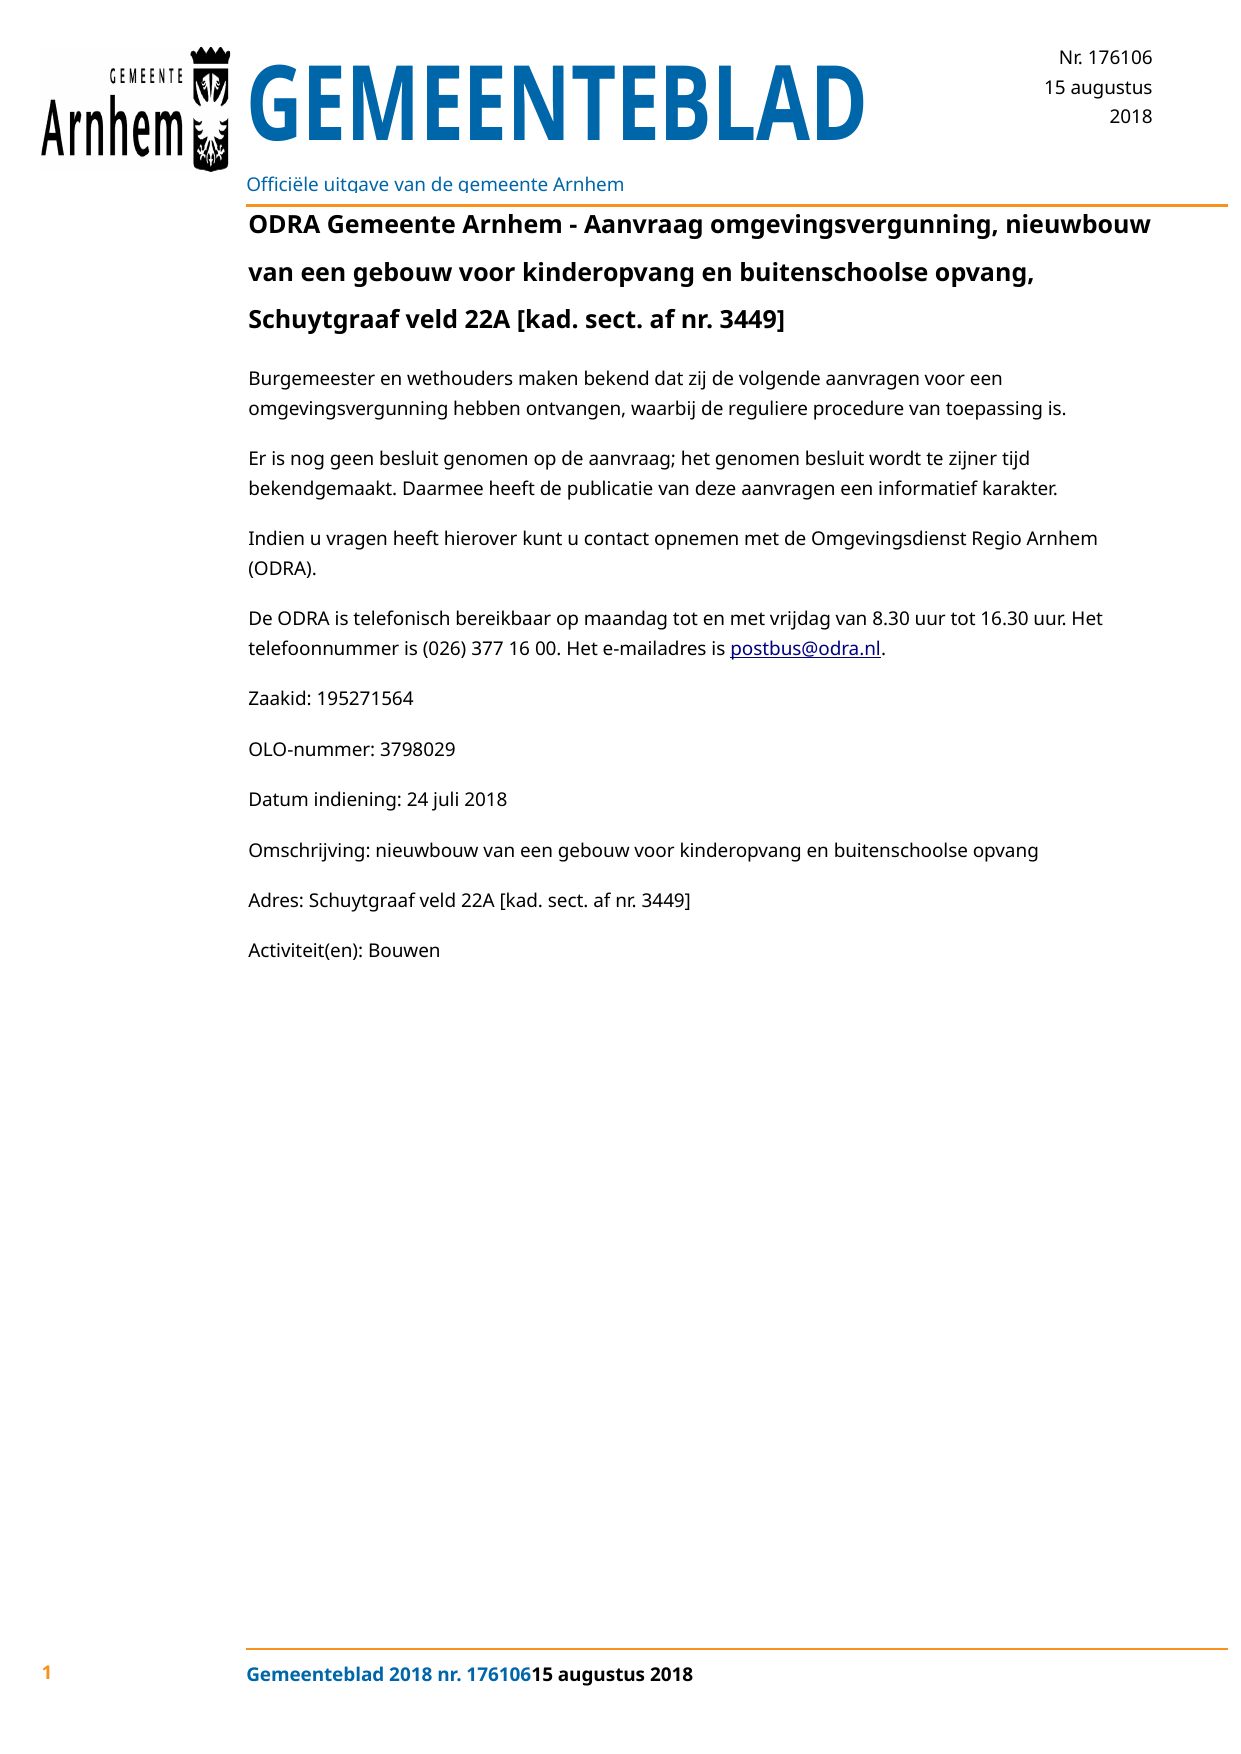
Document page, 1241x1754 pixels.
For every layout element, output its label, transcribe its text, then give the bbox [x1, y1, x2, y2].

text Adres: Schuytgraaf veld 22A [kad. sect. af nr. 3449] [248, 887, 1152, 913]
text ODRA Gemeente Arnhem - Aanvraag omgevingsvergunning, nieuwbouw van een gebouw voor kinderopvang en buitenschoolse opvang, Schuytgraaf veld 22A [kad. sect. af nr. 3449] [248, 207, 1152, 336]
text Indien u vragen heeft hierover kunt u contact opnemen met de Omgevingsdienst Regio Arnhem (ODRA). [248, 526, 1152, 581]
text Omschrijving: nieuwbouw van een gebouw voor kinderopvang en buitenschoolse opvang [248, 837, 1152, 862]
picture [41, 47, 231, 172]
text Activiteit(en): Bouwen [248, 938, 1152, 963]
text Er is nog geen besluit genomen op de aanvraag; het genomen besluit wordt te zijner tijd bekendgemaakt. Daarmee heeft de publicatie van deze aanvragen een informatief karakter. [248, 446, 1152, 501]
text De ODRA is telefonisch bereikbaar op maandag tot en met vrijdag van 8.30 uur tot 16.30 uur. Het telefoonnummer is (026) 377 16 00. Het e-mailadres is postbus@odra.nl. [248, 606, 1152, 661]
text Zaakid: 195271564 [248, 686, 1152, 711]
text Burgemeester en wethouders maken bekend dat zij de volgende aanvragen voor een omgevingsvergunning hebben ontvangen, waarbij de reguliere procedure van toepassing is. [248, 366, 1152, 421]
text Datum indiening: 24 juli 2018 [248, 786, 1152, 812]
text OLO-nummer: 3798029 [248, 736, 1152, 762]
